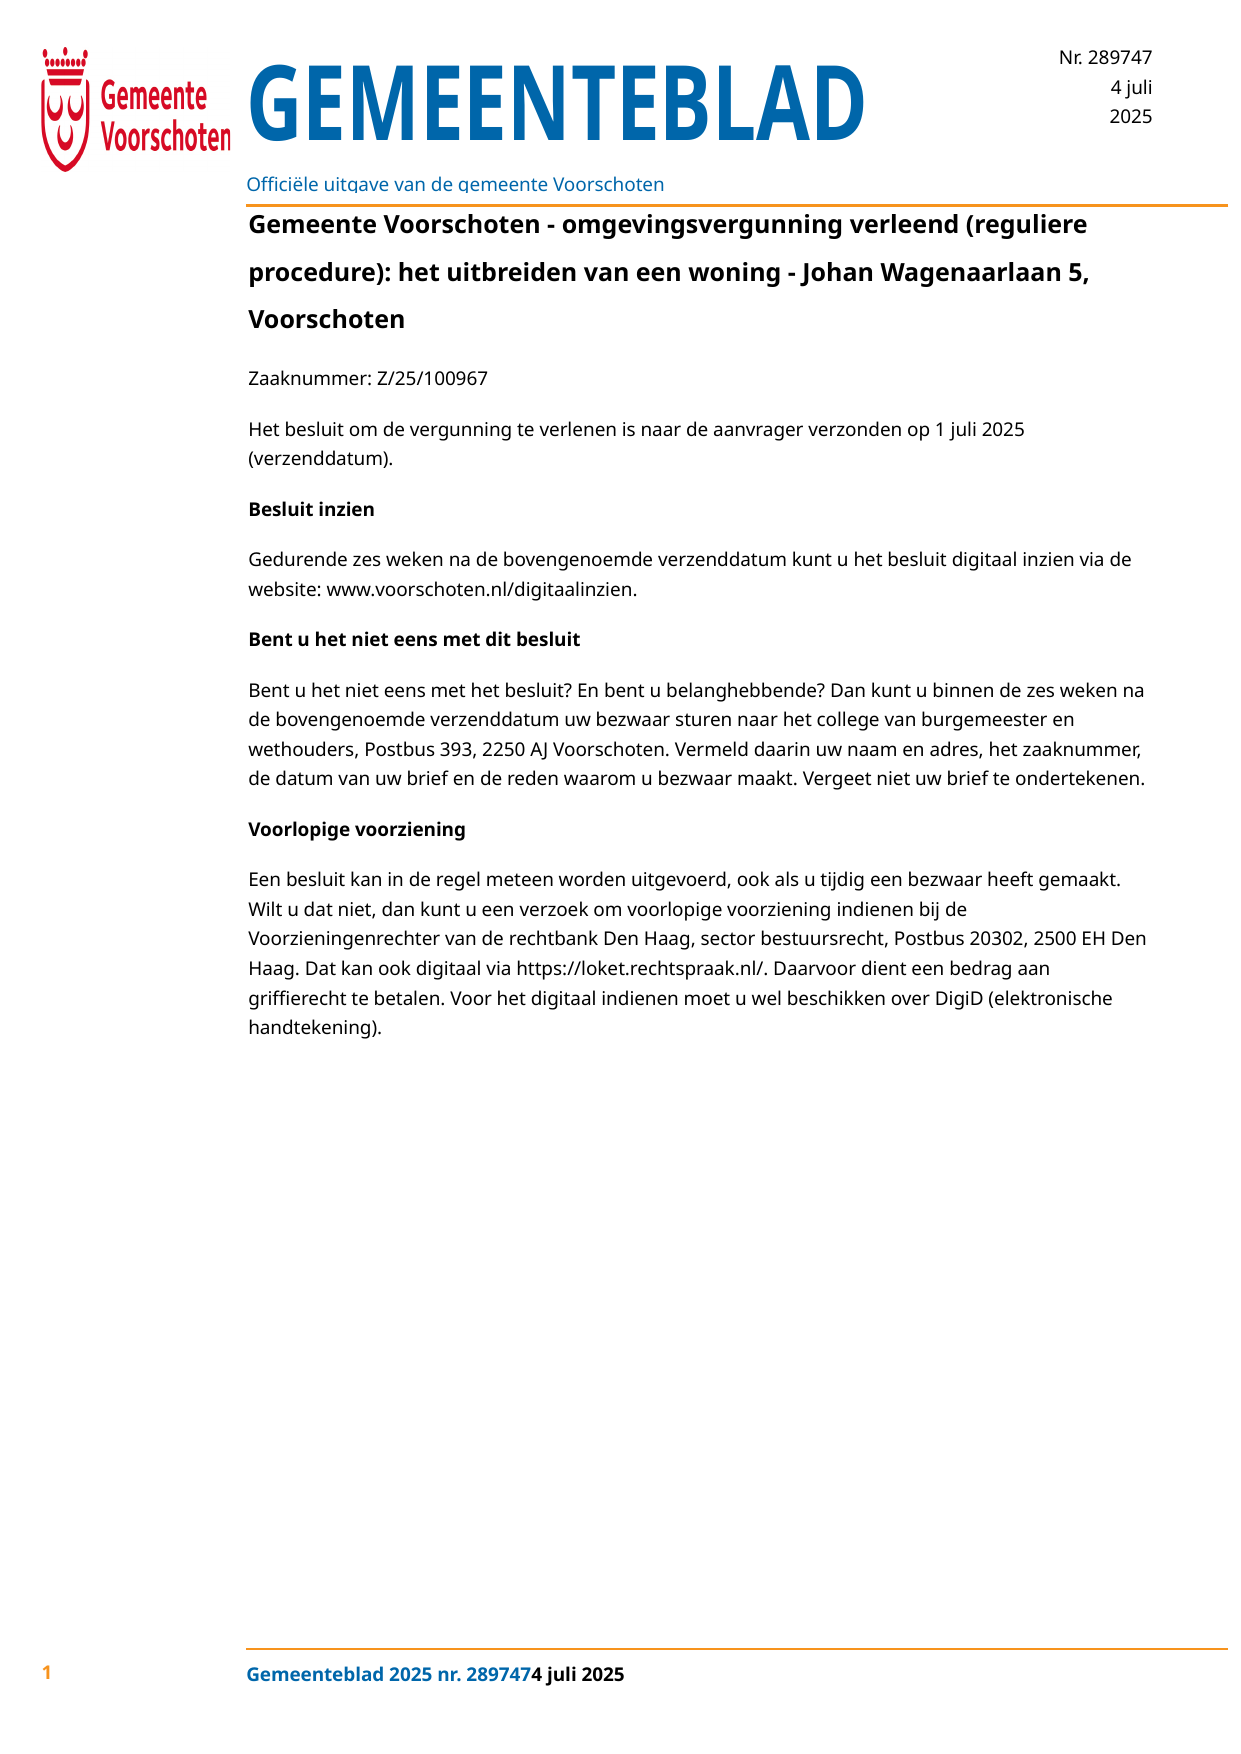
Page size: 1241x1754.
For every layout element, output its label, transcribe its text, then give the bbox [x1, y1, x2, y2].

text Het besluit om de vergunning te verlenen is naar de aanvrager verzonden op 1 juli 2025 (verzenddatum). [248, 416, 1152, 471]
text Gemeente Voorschoten - omgevingsvergunning verleend (reguliere procedure): het uitbreiden van een woning - Johan Wagenaarlaan 5, Voorschoten [248, 207, 1152, 336]
text Gedurende zes weken na de bovengenoemde verzenddatum kunt u het besluit digitaal inzien via de website: www.voorschoten.nl/digitaalinzien. [248, 546, 1152, 602]
text Besluit inzien [248, 496, 1152, 522]
text Bent u het niet eens met dit besluit [248, 626, 1152, 652]
text Zaaknummer: Z/25/100967 [248, 366, 1152, 391]
text Bent u het niet eens met het besluit? En bent u belanghebbende? Dan kunt u binnen de zes weken na de bovengenoemde verzenddatum uw bezwaar sturen naar het college van burgemeester en wethouders, Postbus 393, 2250 AJ Voorschoten. Vermeld daarin uw naam en adres, het zaaknummer, de datum van uw brief en de reden waarom u bezwaar maakt. Vergeet niet uw brief te ondertekenen. [248, 677, 1152, 791]
text Voorlopige voorziening [248, 816, 1152, 842]
picture [41, 47, 231, 172]
text Een besluit kan in de regel meteen worden uitgevoerd, ook als u tijdig een bezwaar heeft gemaakt. Wilt u dat niet, dan kunt u een verzoek om voorlopige voorziening indienen bij de Voorzieningenrechter van de rechtbank Den Haag, sector bestuursrecht, Postbus 20302, 2500 EH Den Haag. Dat kan ook digitaal via https://loket.rechtspraak.nl/. Daarvoor dient een bedrag aan griffierecht te betalen. Voor het digitaal indienen moet u wel beschikken over DigiD (elektronische handtekening). [248, 866, 1152, 1040]
